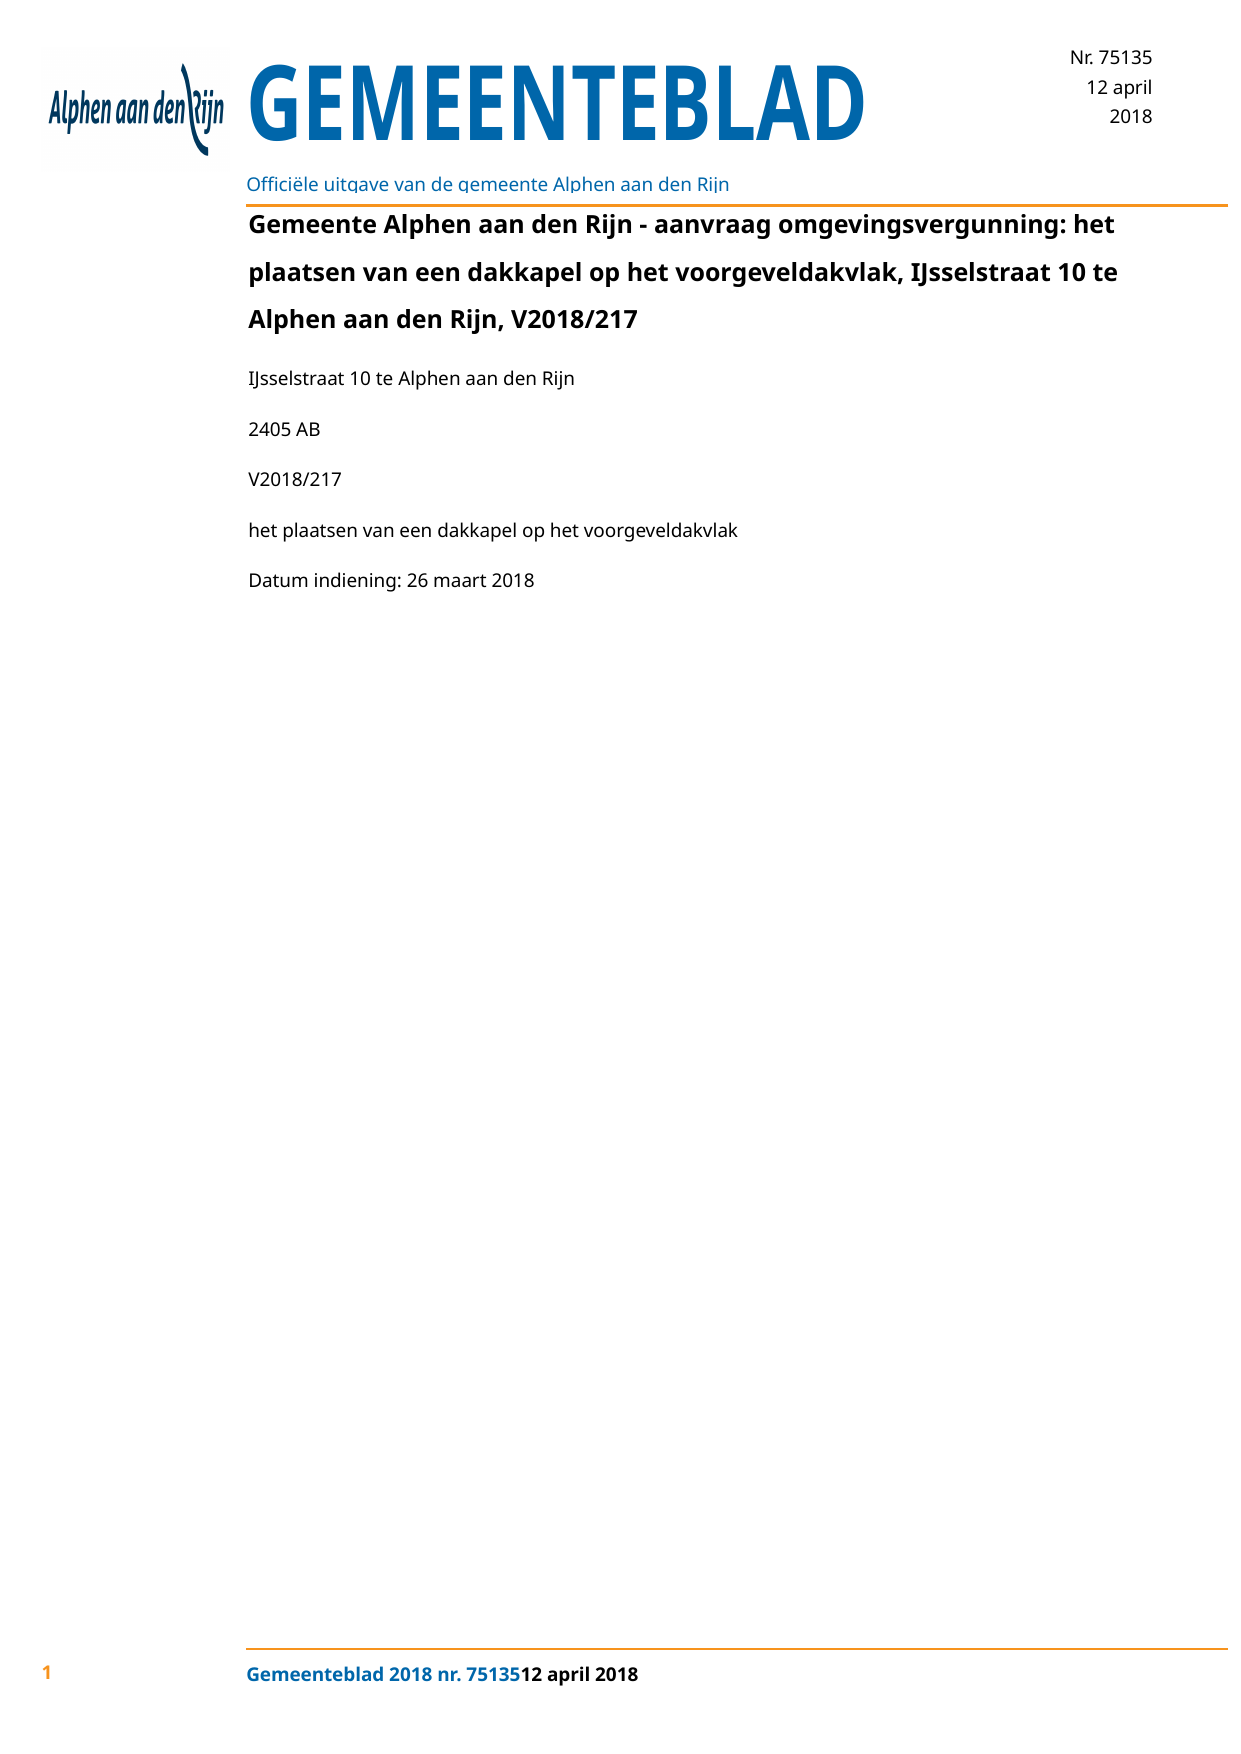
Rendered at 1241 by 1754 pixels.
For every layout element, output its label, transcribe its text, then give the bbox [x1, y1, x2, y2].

picture [41, 47, 231, 172]
text het plaatsen van een dakkapel op het voorgeveldakvlak [248, 517, 1152, 542]
text Gemeente Alphen aan den Rijn - aanvraag omgevingsvergunning: het plaatsen van een dakkapel op het voorgeveldakvlak, IJsselstraat 10 te Alphen aan den Rijn, V2018/217 [248, 207, 1152, 336]
text V2018/217 [248, 466, 1152, 492]
text IJsselstraat 10 te Alphen aan den Rijn [248, 366, 1152, 391]
text 2405 AB [248, 416, 1152, 442]
text Datum indiening: 26 maart 2018 [248, 567, 1152, 593]
